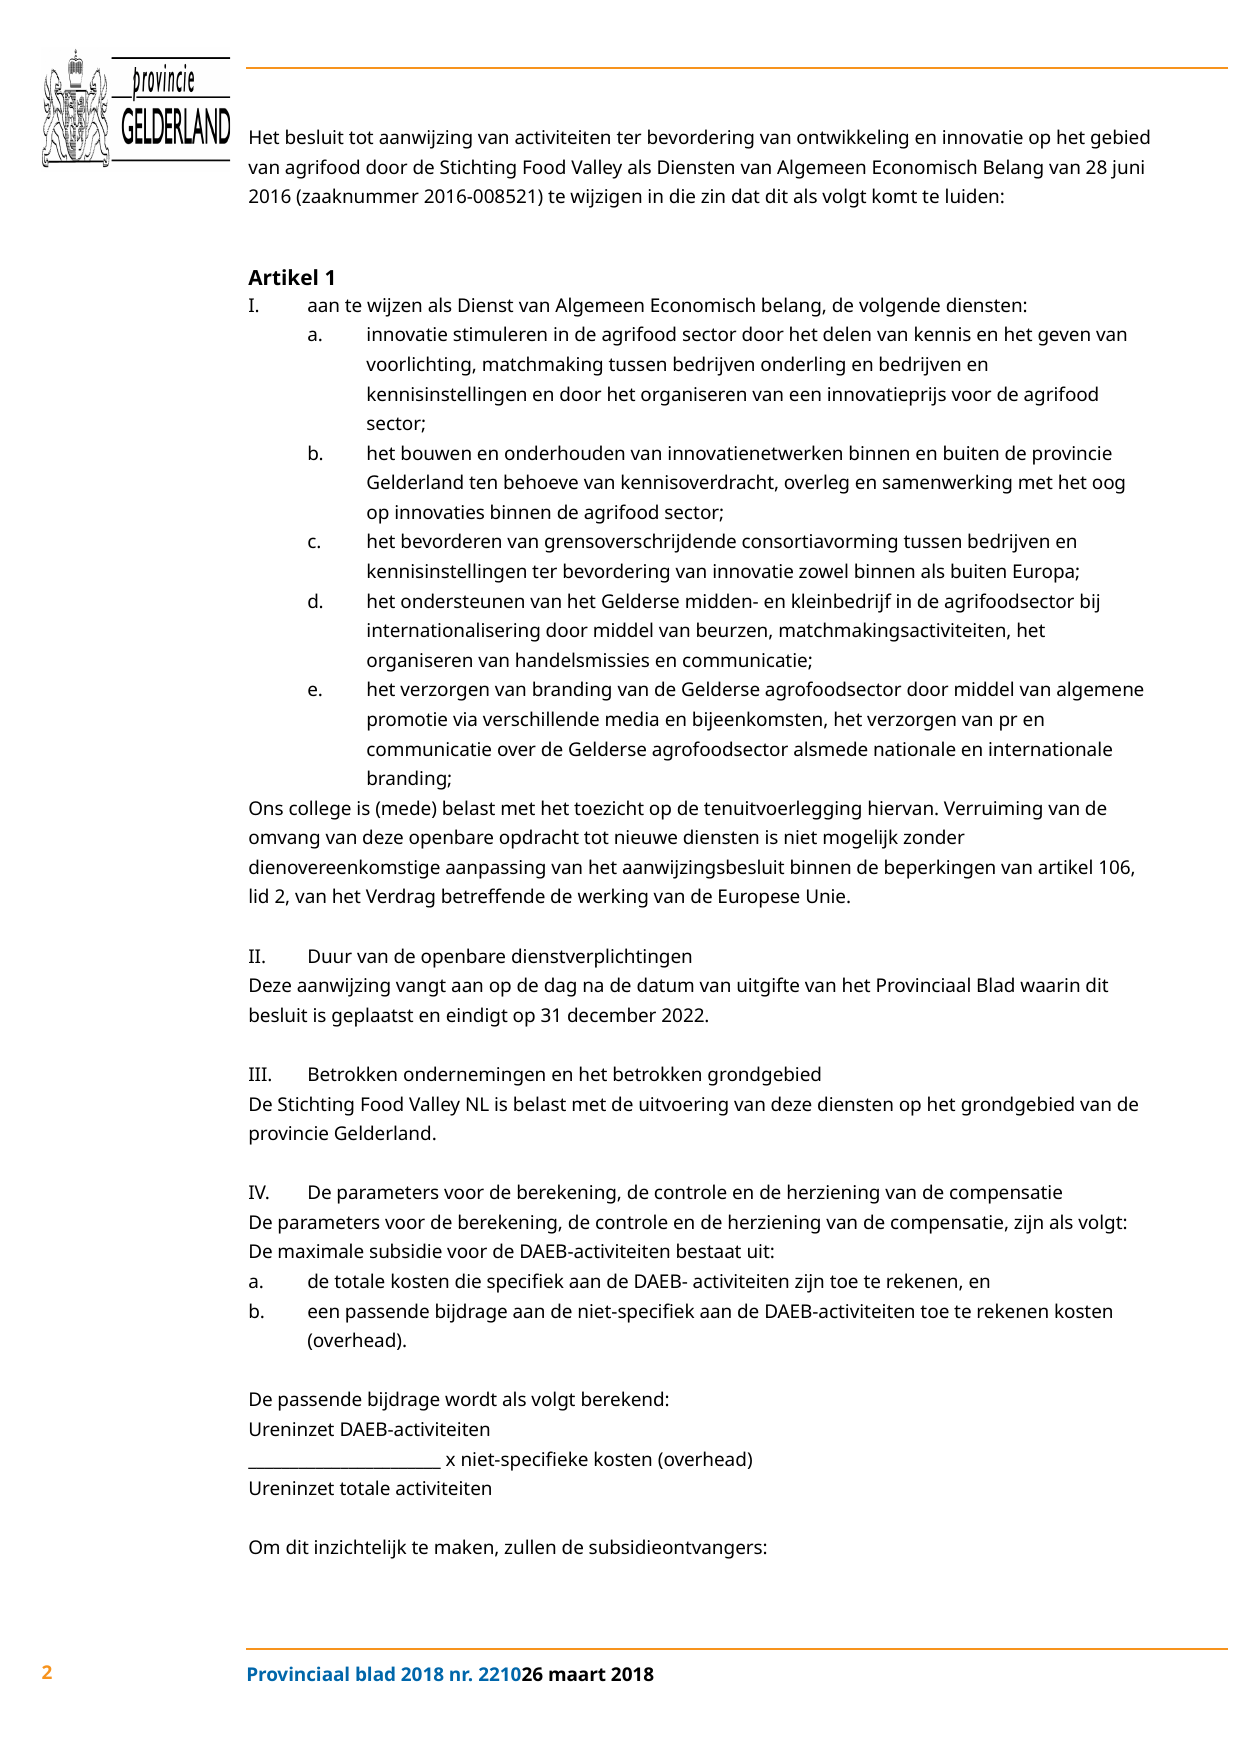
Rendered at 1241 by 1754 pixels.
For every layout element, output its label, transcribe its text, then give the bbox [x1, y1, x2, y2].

text Om dit inzichtelijk te maken, zullen de subsidieontvangers: [248, 1534, 1152, 1560]
list het verzorgen van branding van de Gelderse agrofoodsector door middel van algemene promotie via verschillende media en bijeenkomsten, het verzorgen van pr en communicatie over de Gelderse agrofoodsector alsmede nationale en internationale branding; [307, 677, 1152, 791]
list het bevorderen van grensoverschrijdende consortiavorming tussen bedrijven en kennisinstellingen ter bevordering van innovatie zowel binnen als buiten Europa; [307, 529, 1152, 584]
text Ureninzet DAEB-activiteiten [248, 1416, 1152, 1442]
text De Stichting Food Valley NL is belast met de uitvoering van deze diensten op het grondgebied van de provincie Gelderland. [248, 1091, 1152, 1146]
list Duur van de openbare dienstverplichtingen [248, 943, 1152, 968]
text De maximale subsidie voor de DAEB-activiteiten bestaat uit: [248, 1239, 1152, 1264]
picture [41, 47, 231, 172]
text De parameters voor de berekening, de controle en de herziening van de compensatie, zijn als volgt: [248, 1209, 1152, 1235]
list De parameters voor de berekening, de controle en de herziening van de compensatie [248, 1179, 1152, 1205]
text Het besluit tot aanwijzing van activiteiten ter bevordering van ontwikkeling en innovatie op het gebied van agrifood door de Stichting Food Valley als Diensten van Algemeen Economisch Belang van 28 juni 2016 (zaaknummer 2016-008521) te wijzigen in die zin dat dit als volgt komt te luiden: [248, 124, 1152, 209]
list de totale kosten die specifiek aan de DAEB- activiteiten zijn toe te rekenen, en [248, 1268, 1152, 1294]
text Artikel 1 [248, 263, 1152, 292]
text Deze aanwijzing vangt aan op de dag na de datum van uitgifte van het Provinciaal Blad waarin dit besluit is geplaatst en eindigt op 31 december 2022. [248, 972, 1152, 1028]
list het bouwen en onderhouden van innovatienetwerken binnen en buiten de provincie Gelderland ten behoeve van kennisoverdracht, overleg en samenwerking met het oog op innovaties binnen de agrifood sector; [307, 440, 1152, 525]
list aan te wijzen als Dienst van Algemeen Economisch belang, de volgende diensten: [248, 292, 1152, 318]
list innovatie stimuleren in de agrifood sector door het delen van kennis en het geven van voorlichting, matchmaking tussen bedrijven onderling en bedrijven en kennisinstellingen en door het organiseren van een innovatieprijs voor de agrifood sector; [307, 322, 1152, 436]
text _______________________ x niet-specifieke kosten (overhead) [248, 1446, 1152, 1471]
text Ons college is (mede) belast met het toezicht op de tenuitvoerlegging hiervan. Verruiming van de omvang van deze openbare opdracht tot nieuwe diensten is niet mogelijk zonder dienovereenkomstige aanpassing van het aanwijzingsbesluit binnen de beperkingen van artikel 106, lid 2, van het Verdrag betreffende de werking van de Europese Unie. [248, 795, 1152, 909]
list Betrokken ondernemingen en het betrokken grondgebied [248, 1061, 1152, 1087]
list het ondersteunen van het Gelderse midden- en kleinbedrijf in de agrifoodsector bij internationalisering door middel van beurzen, matchmakingsactiviteiten, het organiseren van handelsmissies en communicatie; [307, 588, 1152, 673]
text Ureninzet totale activiteiten [248, 1475, 1152, 1501]
text De passende bijdrage wordt als volgt berekend: [248, 1387, 1152, 1412]
list een passende bijdrage aan de niet-specifiek aan de DAEB-activiteiten toe te rekenen kosten (overhead). [248, 1298, 1152, 1353]
